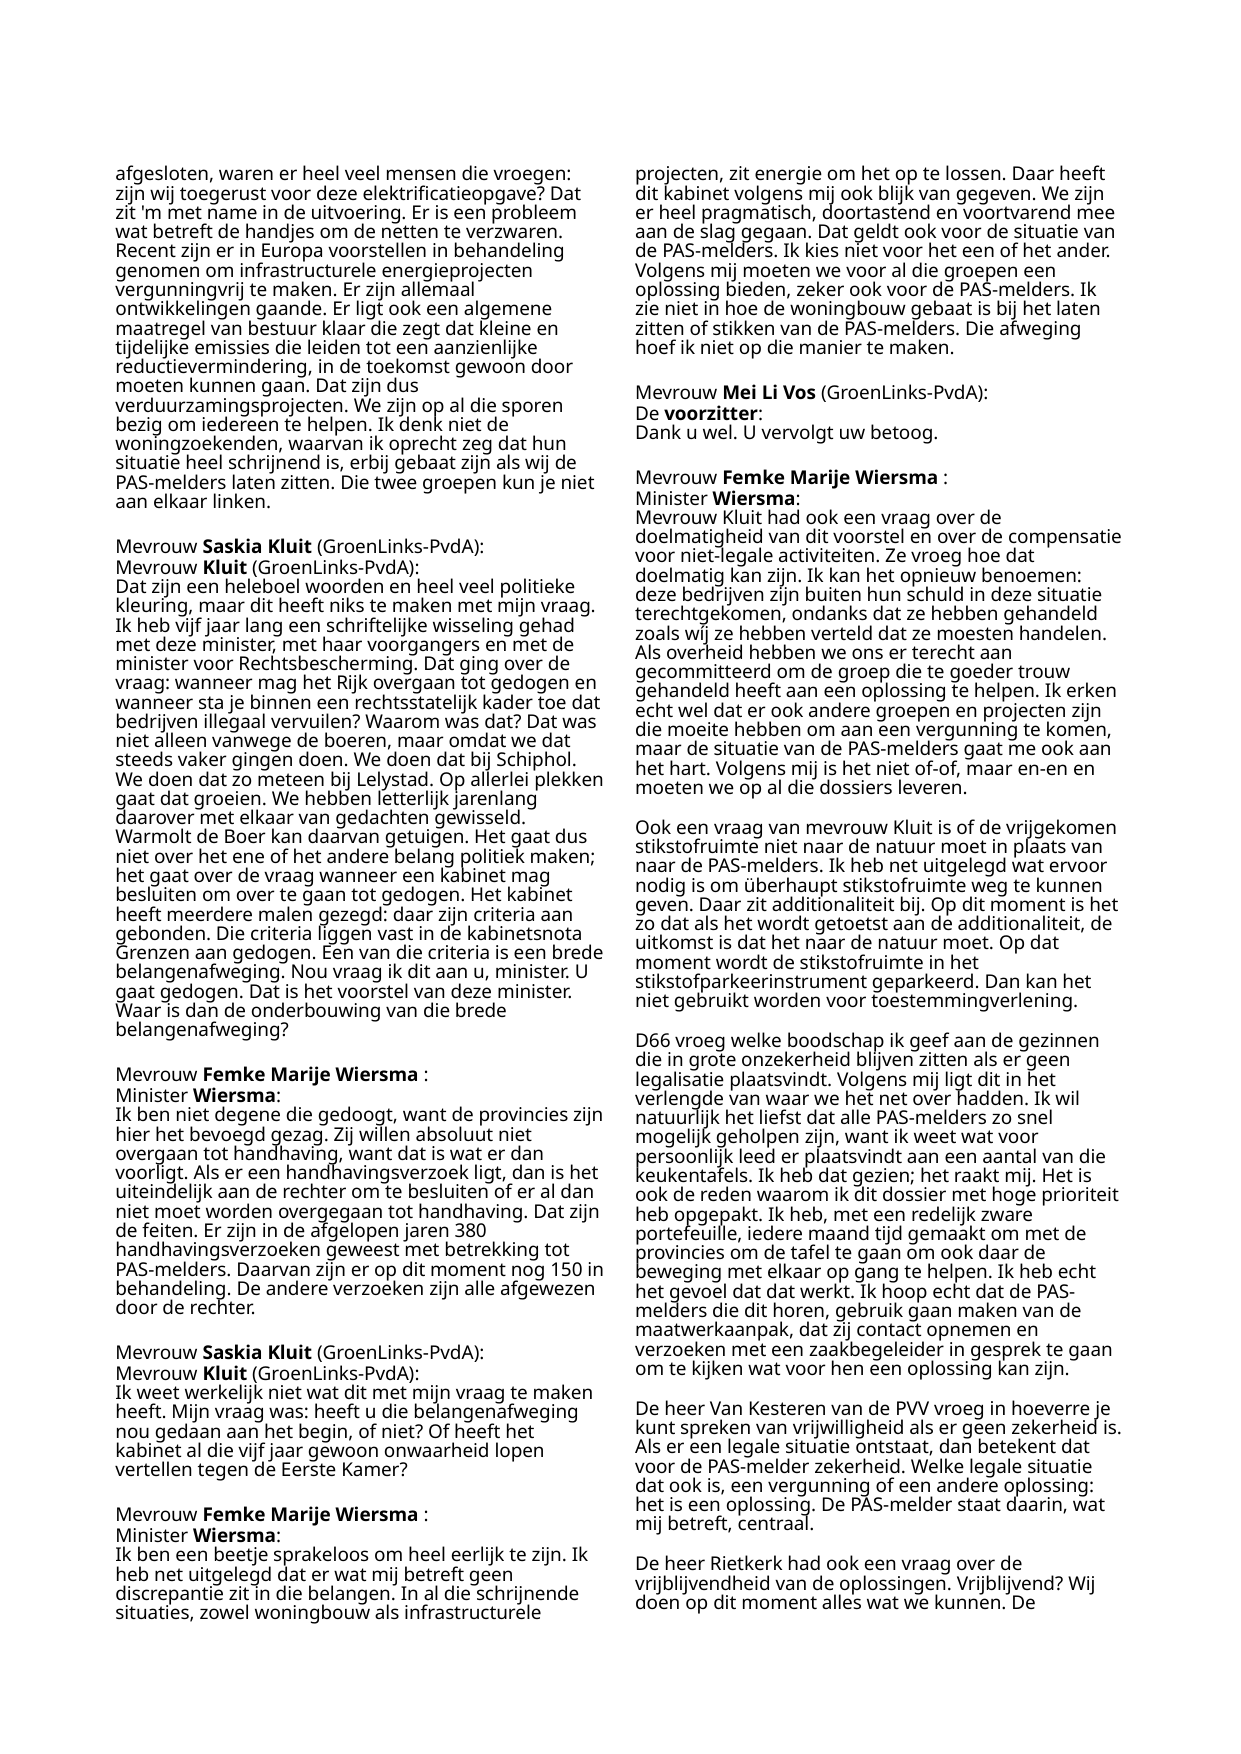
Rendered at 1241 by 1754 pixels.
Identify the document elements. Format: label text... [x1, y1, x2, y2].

text Minister Wiersma: [635, 490, 1125, 509]
text De heer Rietkerk had ook een vraag over de vrijblijvendheid van de oplossingen. Vrijblijvend? Wij doen op dit moment alles wat we kunnen. De [635, 1555, 1125, 1613]
text Mevrouw Kluit (GroenLinks-PvdA): [115, 1365, 605, 1384]
text Ik ben een beetje sprakeloos om heel eerlijk te zijn. Ik heb net uitgelegd dat er wat mij betreft geen discrepantie zit in die belangen. In al die schrijnende situaties, zowel woningbouw als infrastructurele [115, 1546, 605, 1623]
text D66 vroeg welke boodschap ik geef aan de gezinnen die in grote onzekerheid blijven zitten als er geen legalisatie plaatsvindt. Volgens mij ligt dit in het verlengde van waar we het net over hadden. Ik wil natuurlijk het liefst dat alle PAS-melders zo snel mogelijk geholpen zijn, want ik weet wat voor persoonlijk leed er plaatsvindt aan een aantal van die keukentafels. Ik heb dat gezien; het raakt mij. Het is ook de reden waarom ik dit dossier met hoge prioriteit heb opgepakt. Ik heb, met een redelijk zware portefeuille, iedere maand tijd gemaakt om met de provincies om de tafel te gaan om ook daar de beweging met elkaar op gang te helpen. Ik heb echt het gevoel dat dat werkt. Ik hoop echt dat de PAS-melders die dit horen, gebruik gaan maken van de maatwerkaanpak, dat zij contact opnemen en verzoeken met een zaakbegeleider in gesprek te gaan om te kijken wat voor hen een oplossing kan zijn. [635, 1032, 1125, 1379]
text Mevrouw Saskia Kluit (GroenLinks-PvdA): [115, 1339, 605, 1365]
text Ik weet werkelijk niet wat dit met mijn vraag te maken heeft. Mijn vraag was: heeft u die belangenafweging nou gedaan aan het begin, of niet? Of heeft het kabinet al die vijf jaar gewoon onwaarheid lopen vertellen tegen de Eerste Kamer? [115, 1384, 605, 1481]
text Mevrouw Mei Li Vos (GroenLinks-PvdA): [635, 379, 1125, 404]
text Minister Wiersma: [115, 1087, 605, 1106]
text Mevrouw Kluit (GroenLinks-PvdA): [115, 559, 605, 578]
text Mevrouw Kluit had ook een vraag over de doelmatigheid van dit voorstel en over de compensatie voor niet-legale activiteiten. Ze vroeg hoe dat doelmatig kan zijn. Ik kan het opnieuw benoemen: deze bedrijven zijn buiten hun schuld in deze situatie terechtgekomen, ondanks dat ze hebben gehandeld zoals wíj ze hebben verteld dat ze moesten handelen. Als overheid hebben we ons er terecht aan gecommitteerd om de groep die te goeder trouw gehandeld heeft aan een oplossing te helpen. Ik erken echt wel dat er ook andere groepen en projecten zijn die moeite hebben om aan een vergunning te komen, maar de situatie van de PAS-melders gaat me ook aan het hart. Volgens mij is het niet of-of, maar en-en en moeten we op al die dossiers leveren. [635, 509, 1125, 798]
text Mevrouw Saskia Kluit (GroenLinks-PvdA): [115, 533, 605, 559]
text De voorzitter: [635, 404, 1125, 424]
text Minister Wiersma: [115, 1527, 605, 1546]
text afgesloten, waren er heel veel mensen die vroegen: zijn wij toegerust voor deze elektrificatieopgave? Dat zit 'm met name in de uitvoering. Er is een probleem wat betreft de handjes om de netten te verzwaren. Recent zijn er in Europa voorstellen in behandeling genomen om infrastructurele energieprojecten vergunningvrij te maken. Er zijn allemaal ontwikkelingen gaande. Er ligt ook een algemene maatregel van bestuur klaar die zegt dat kleine en tijdelijke emissies die leiden tot een aanzienlijke reductievermindering, in de toekomst gewoon door moeten kunnen gaan. Dat zijn dus verduurzamingsprojecten. We zijn op al die sporen bezig om iedereen te helpen. Ik denk niet de woningzoekenden, waarvan ik oprecht zeg dat hun situatie heel schrijnend is, erbij gebaat zijn als wij de PAS-melders laten zitten. Die twee groepen kun je niet aan elkaar linken. [115, 165, 605, 512]
text De heer Van Kesteren van de PVV vroeg in hoeverre je kunt spreken van vrijwilligheid als er geen zekerheid is. Als er een legale situatie ontstaat, dan betekent dat voor de PAS-melder zekerheid. Welke legale situatie dat ook is, een vergunning of een andere oplossing: het is een oplossing. De PAS-melder staat daarin, wat mij betreft, centraal. [635, 1400, 1125, 1535]
text Mevrouw Femke Marije Wiersma : [115, 1061, 605, 1087]
text Ik ben niet degene die gedoogt, want de provincies zijn hier het bevoegd gezag. Zij willen absoluut niet overgaan tot handhaving, want dat is wat er dan voorligt. Als er een handhavingsverzoek ligt, dan is het uiteindelijk aan de rechter om te besluiten of er al dan niet moet worden overgegaan tot handhaving. Dat zijn de feiten. Er zijn in de afgelopen jaren 380 handhavingsverzoeken geweest met betrekking tot PAS-melders. Daarvan zijn er op dit moment nog 150 in behandeling. De andere verzoeken zijn alle afgewezen door de rechter. [115, 1106, 605, 1318]
text Mevrouw Femke Marije Wiersma : [635, 464, 1125, 490]
text Dat zijn een heleboel woorden en heel veel politieke kleuring, maar dit heeft niks te maken met mijn vraag. Ik heb vijf jaar lang een schriftelijke wisseling gehad met deze minister, met haar voorgangers en met de minister voor Rechtsbescherming. Dat ging over de vraag: wanneer mag het Rijk overgaan tot gedogen en wanneer sta je binnen een rechtsstatelijk kader toe dat bedrijven illegaal vervuilen? Waarom was dat? Dat was niet alleen vanwege de boeren, maar omdat we dat steeds vaker gingen doen. We doen dat bij Schiphol. We doen dat zo meteen bij Lelystad. Op allerlei plekken gaat dat groeien. We hebben letterlijk jarenlang daarover met elkaar van gedachten gewisseld. Warmolt de Boer kan daarvan getuigen. Het gaat dus niet over het ene of het andere belang politiek maken; het gaat over de vraag wanneer een kabinet mag besluiten om over te gaan tot gedogen. Het kabinet heeft meerdere malen gezegd: daar zijn criteria aan gebonden. Die criteria liggen vast in de kabinetsnota Grenzen aan gedogen. Een van die criteria is een brede belangenafweging. Nou vraag ik dit aan u, minister. U gaat gedogen. Dat is het voorstel van deze minister. Waar is dan de onderbouwing van die brede belangenafweging? [115, 578, 605, 1041]
text Ook een vraag van mevrouw Kluit is of de vrijgekomen stikstofruimte niet naar de natuur moet in plaats van naar de PAS-melders. Ik heb net uitgelegd wat ervoor nodig is om überhaupt stikstofruimte weg te kunnen geven. Daar zit additionaliteit bij. Op dit moment is het zo dat als het wordt getoetst aan de additionaliteit, de uitkomst is dat het naar de natuur moet. Op dat moment wordt de stikstofruimte in het stikstofparkeerinstrument geparkeerd. Dan kan het niet gebruikt worden voor toestemmingverlening. [635, 819, 1125, 1011]
text projecten, zit energie om het op te lossen. Daar heeft dit kabinet volgens mij ook blijk van gegeven. We zijn er heel pragmatisch, doortastend en voortvarend mee aan de slag gegaan. Dat geldt ook voor de situatie van de PAS-melders. Ik kies niet voor het een of het ander. Volgens mij moeten we voor al die groepen een oplossing bieden, zeker ook voor de PAS-melders. Ik zie niet in hoe de woningbouw gebaat is bij het laten zitten of stikken van de PAS-melders. Die afweging hoef ik niet op die manier te maken. [635, 165, 1125, 358]
text Mevrouw Femke Marije Wiersma : [115, 1501, 605, 1527]
text Dank u wel. U vervolgt uw betoog. [635, 424, 1125, 443]
